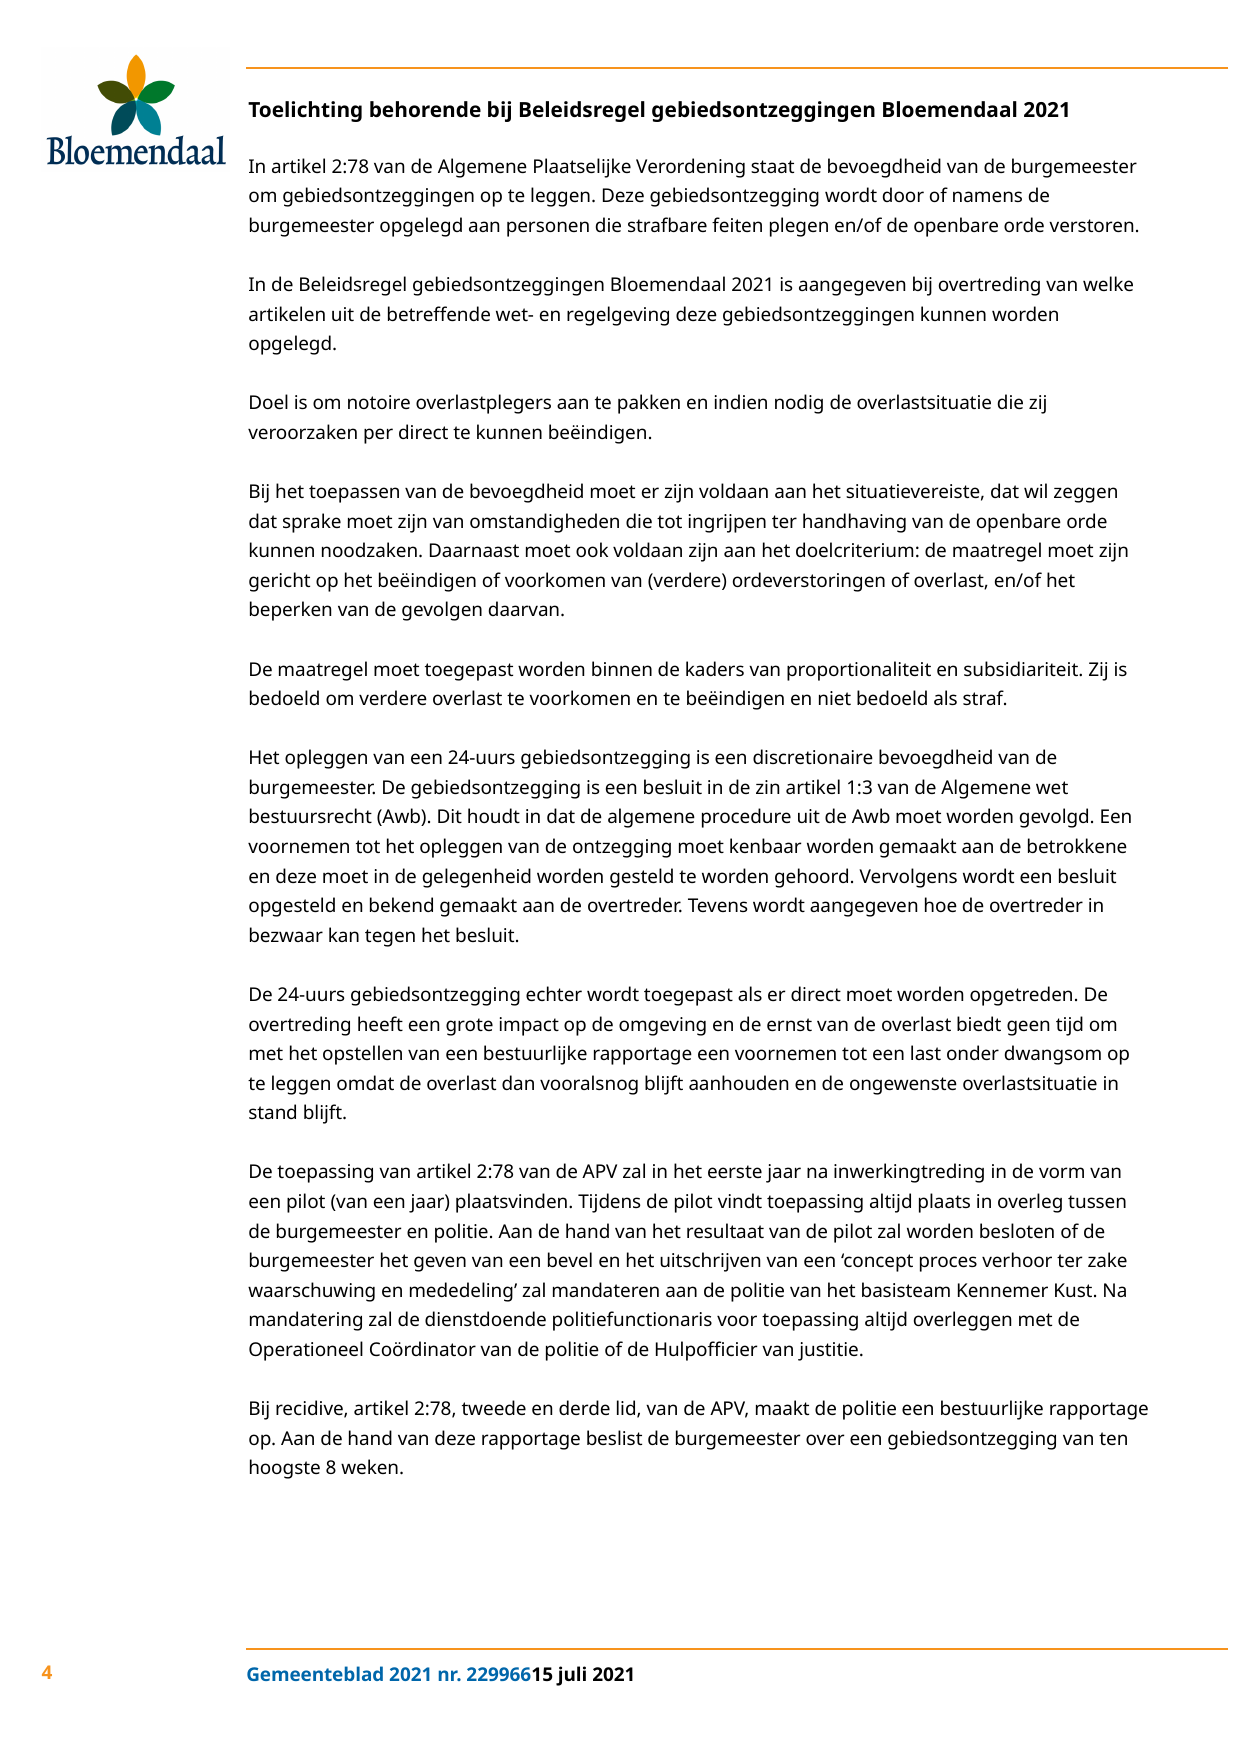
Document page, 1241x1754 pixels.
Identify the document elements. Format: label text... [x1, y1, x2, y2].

text De maatregel moet toegepast worden binnen de kaders van proportionaliteit en subsidiariteit. Zij is bedoeld om verdere overlast te voorkomen en te beëindigen en niet bedoeld als straf. [248, 656, 1152, 711]
text De toepassing van artikel 2:78 van de APV zal in het eerste jaar na inwerkingtreding in de vorm van een pilot (van een jaar) plaatsvinden. Tijdens de pilot vindt toepassing altijd plaats in overleg tussen de burgemeester en politie. Aan de hand van het resultaat van de pilot zal worden besloten of de burgemeester het geven van een bevel en het uitschrijven van een ‘concept proces verhoor ter zake waarschuwing en mededeling’ zal mandateren aan de politie van het basisteam Kennemer Kust. Na mandatering zal de dienstdoende politiefunctionaris voor toepassing altijd overleggen met de Operationeel Coördinator van de politie of de Hulpofficier van justitie. [248, 1159, 1152, 1362]
text De 24-uurs gebiedsontzegging echter wordt toegepast als er direct moet worden opgetreden. De overtreding heeft een grote impact op de omgeving en de ernst van de overlast biedt geen tijd om met het opstellen van een bestuurlijke rapportage een voornemen tot een last onder dwangsom op te leggen omdat de overlast dan vooralsnog blijft aanhouden en de ongewenste overlastsituatie in stand blijft. [248, 981, 1152, 1125]
text In de Beleidsregel gebiedsontzeggingen Bloemendaal 2021 is aangegeven bij overtreding van welke artikelen uit de betreffende wet- en regelgeving deze gebiedsontzeggingen kunnen worden opgelegd. [248, 271, 1152, 356]
text Bij het toepassen van de bevoegdheid moet er zijn voldaan aan het situatievereiste, dat wil zeggen dat sprake moet zijn van omstandigheden die tot ingrijpen ter handhaving van de openbare orde kunnen noodzaken. Daarnaast moet ook voldaan zijn aan het doelcriterium: de maatregel moet zijn gericht op het beëindigen of voorkomen van (verdere) ordeverstoringen of overlast, en/of het beperken van de gevolgen daarvan. [248, 478, 1152, 622]
picture [41, 47, 231, 172]
text Het opleggen van een 24-uurs gebiedsontzegging is een discretionaire bevoegdheid van de burgemeester. De gebiedsontzegging is een besluit in de zin artikel 1:3 van de Algemene wet bestuursrecht (Awb). Dit houdt in dat de algemene procedure uit de Awb moet worden gevolgd. Een voornemen tot het opleggen van de ontzegging moet kenbaar worden gemaakt aan de betrokkene en deze moet in de gelegenheid worden gesteld te worden gehoord. Vervolgens wordt een besluit opgesteld en bekend gemaakt aan de overtreder. Tevens wordt aangegeven hoe de overtreder in bezwaar kan tegen het besluit. [248, 744, 1152, 948]
text Toelichting behorende bij Beleidsregel gebiedsontzeggingen Bloemendaal 2021 [248, 95, 1152, 123]
text In artikel 2:78 van de Algemene Plaatselijke Verordening staat de bevoegdheid van de burgemeester om gebiedsontzeggingen op te leggen. Deze gebiedsontzegging wordt door of namens de burgemeester opgelegd aan personen die strafbare feiten plegen en/of de openbare orde verstoren. [248, 153, 1152, 238]
text Doel is om notoire overlastplegers aan te pakken en indien nodig de overlastsituatie die zij veroorzaken per direct te kunnen beëindigen. [248, 389, 1152, 445]
text Bij recidive, artikel 2:78, tweede en derde lid, van de APV, maakt de politie een bestuurlijke rapportage op. Aan de hand van deze rapportage beslist de burgemeester over een gebiedsontzegging van ten hoogste 8 weken. [248, 1395, 1152, 1480]
